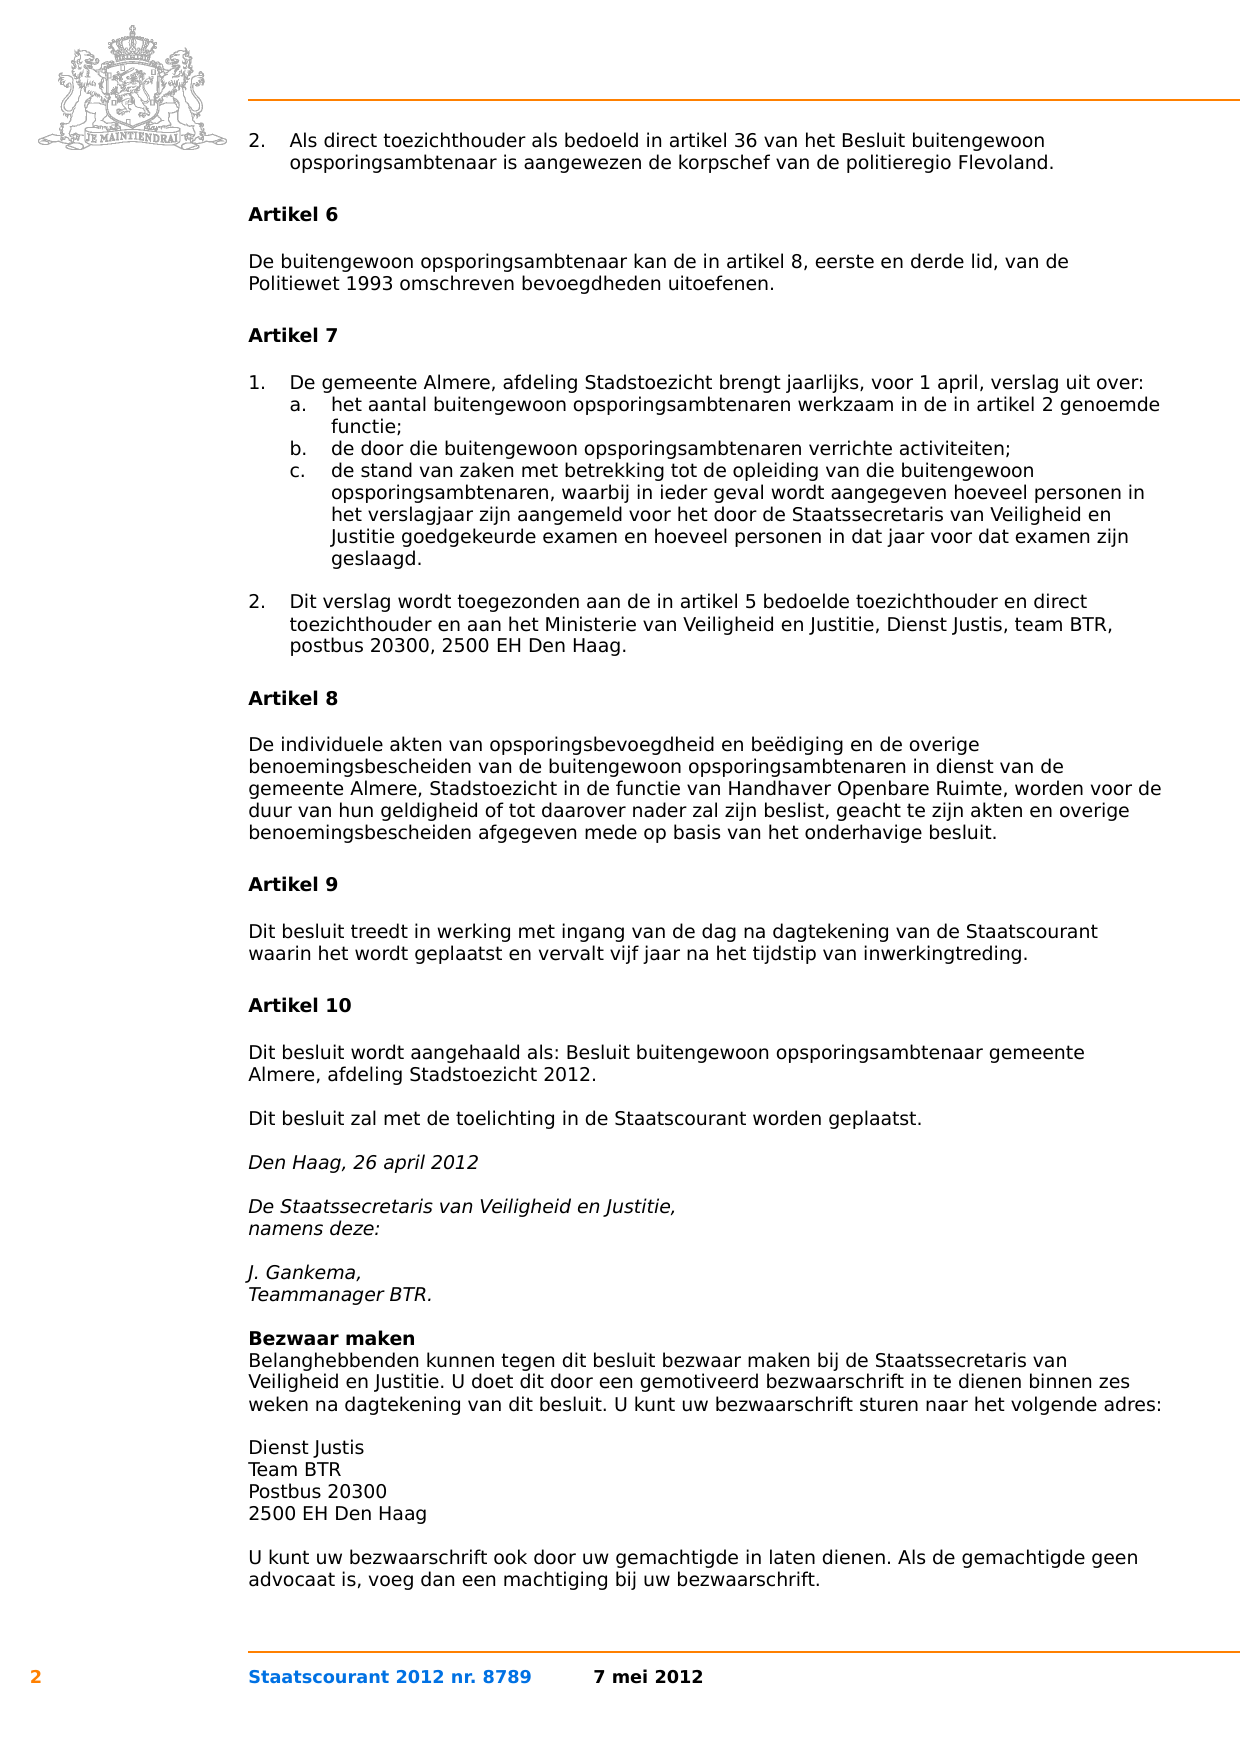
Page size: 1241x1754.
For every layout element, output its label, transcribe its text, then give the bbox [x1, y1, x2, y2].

text Dit besluit treedt in werking met ingang van de dag na dagtekening van de Staatscourant waarin het wordt geplaatst en vervalt vijf jaar na het tijdstip van inwerkingtreding. [248, 921, 1163, 965]
text 2. Dit verslag wordt toegezonden aan de in artikel 5 bedoelde toezichthouder en direct toezichthouder en aan het Ministerie van Veiligheid en Justitie, Dienst Justis, team BTR, postbus 20300, 2500 EH Den Haag. [248, 591, 1163, 657]
text De Staatssecretaris van Veiligheid en Justitie, namens deze: J. Gankema, Teammanager BTR. [248, 1196, 1163, 1306]
text De individuele akten van opsporingsbevoegdheid en beëdiging en de overige benoemingsbescheiden van de buitengewoon opsporingsambtenaren in dienst van de gemeente Almere, Stadstoezicht in de functie van Handhaver Openbare Ruimte, worden voor de duur van hun geldigheid of tot daarover nader zal zijn beslist, geacht te zijn akten en overige benoemingsbescheiden afgegeven mede op basis van het onderhavige besluit. [248, 734, 1163, 844]
text Dit besluit wordt aangehaald als: Besluit buitengewoon opsporingsambtenaar gemeente Almere, afdeling Stadstoezicht 2012. [248, 1042, 1163, 1086]
text 2500 EH Den Haag [248, 1503, 1163, 1525]
subtitle Artikel 7 [248, 325, 1163, 347]
subtitle Artikel 6 [248, 204, 1163, 226]
subtitle Artikel 8 [248, 687, 1163, 709]
text De buitengewoon opsporingsambtenaar kan de in artikel 8, eerste en derde lid, van de Politiewet 1993 omschreven bevoegdheden uitoefenen. [248, 251, 1163, 295]
text Belanghebbenden kunnen tegen dit besluit bezwaar maken bij de Staatssecretaris van Veiligheid en Justitie. U doet dit door een gemotiveerd bezwaarschrift in te dienen binnen zes weken na dagtekening van dit besluit. U kunt uw bezwaarschrift sturen naar het volgende adres: [248, 1349, 1163, 1415]
text Bezwaar maken [248, 1327, 1163, 1349]
text Team BTR [248, 1459, 1163, 1481]
text 2. Als direct toezichthouder als bedoeld in artikel 36 van het Besluit buitengewoon opsporingsambtenaar is aangewezen de korpschef van de politieregio Flevoland. [248, 130, 1163, 174]
text Dit besluit zal met de toelichting in de Staatscourant worden geplaatst. [248, 1108, 1163, 1130]
picture [38, 25, 227, 150]
text Dienst Justis [248, 1437, 1163, 1459]
text a. het aantal buitengewoon opsporingsambtenaren werkzaam in de in artikel 2 genoemde functie; [289, 394, 1163, 438]
text Postbus 20300 [248, 1481, 1163, 1503]
text b. de door die buitengewoon opsporingsambtenaren verrichte activiteiten; [289, 438, 1163, 460]
text U kunt uw bezwaarschrift ook door uw gemachtigde in laten dienen. Als de gemachtigde geen advocaat is, voeg dan een machtiging bij uw bezwaarschrift. [248, 1547, 1163, 1591]
text Den Haag, 26 april 2012 [248, 1152, 1163, 1174]
subtitle Artikel 9 [248, 874, 1163, 896]
text c. de stand van zaken met betrekking tot de opleiding van die buitengewoon opsporingsambtenaren, waarbij in ieder geval wordt aangegeven hoeveel personen in het verslagjaar zijn aangemeld voor het door de Staatssecretaris van Veiligheid en Justitie goedgekeurde examen en hoeveel personen in dat jaar voor dat examen zijn geslaagd. [289, 460, 1163, 569]
subtitle Artikel 10 [248, 995, 1163, 1017]
text 1. De gemeente Almere, afdeling Stadstoezicht brengt jaarlijks, voor 1 april, verslag uit over: [248, 372, 1163, 394]
